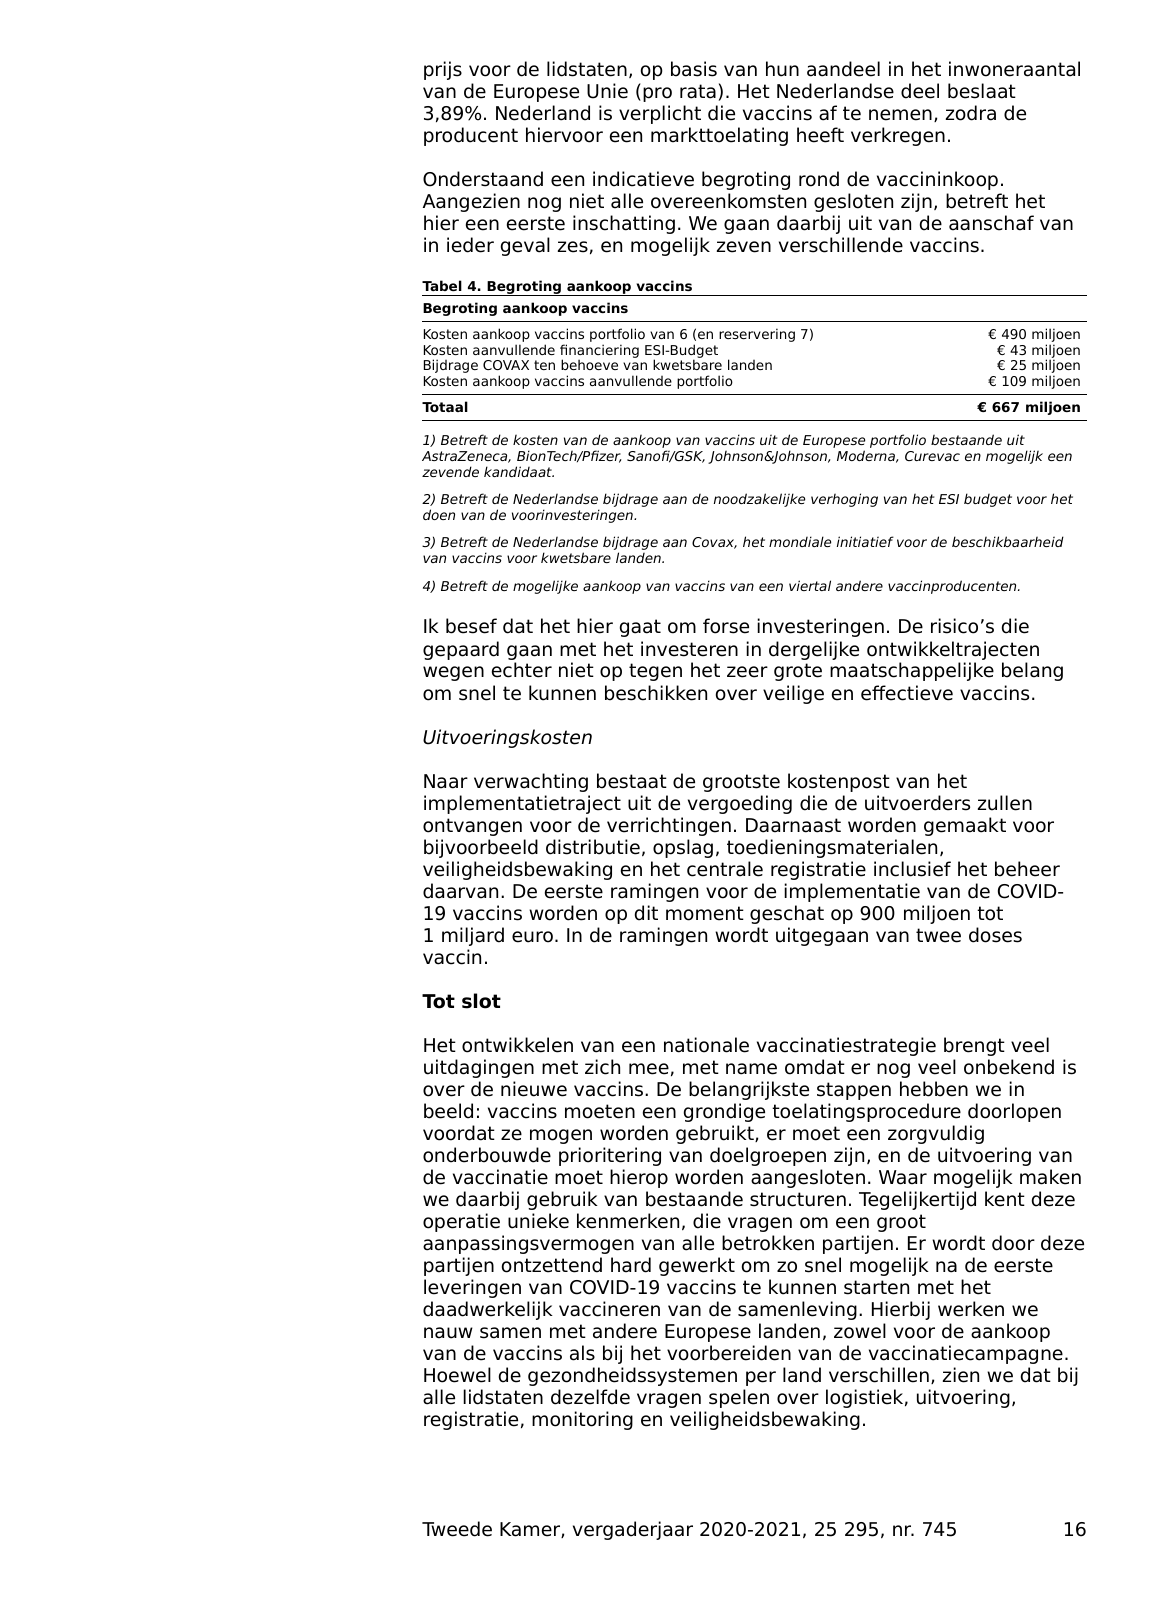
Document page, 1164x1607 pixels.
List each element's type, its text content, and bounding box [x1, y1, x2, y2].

text Het ontwikkelen van een nationale vaccinatiestrategie brengt veel uitdagingen met zich mee, met name omdat er nog veel onbekend is over de nieuwe vaccins. De belangrijkste stappen hebben we in beeld: vaccins moeten een grondige toelatingsprocedure doorlopen voordat ze mogen worden gebruikt, er moet een zorgvuldig onderbouwde prioritering van doelgroepen zijn, en de uitvoering van de vaccinatie moet hierop worden aangesloten. Waar mogelijk maken we daarbij gebruik van bestaande structuren. Tegelijkertijd kent deze operatie unieke kenmerken, die vragen om een groot aanpassingsvermogen van alle betrokken partijen. Er wordt door deze partijen ontzettend hard gewerkt om zo snel mogelijk na de eerste leveringen van COVID-19 vaccins te kunnen starten met het daadwerkelijk vaccineren van de samenleving. Hierbij werken we nauw samen met andere Europese landen, zowel voor de aankoop van de vaccins als bij het voorbereiden van de vaccinatiecampagne. Hoewel de gezondheidssystemen per land verschillen, zien we dat bij alle lidstaten dezelfde vragen spelen over logistiek, uitvoering, registratie, monitoring en veiligheidsbewaking. [422, 1035, 1087, 1431]
subtitle Uitvoeringskosten [422, 727, 1087, 748]
text Naar verwachting bestaat de grootste kostenpost van het implementatietraject uit de vergoeding die de uitvoerders zullen ontvangen voor de verrichtingen. Daarnaast worden gemaakt voor bijvoorbeeld distributie, opslag, toedieningsmaterialen, veiligheidsbewaking en het centrale registratie inclusief het beheer daarvan. De eerste ramingen voor de implementatie van de COVID-19 vaccins worden op dit moment geschat op 900 miljoen tot 1 miljard euro. In de ramingen wordt uitgegaan van twee doses vaccin. [422, 771, 1087, 968]
table_cell [954, 296, 1087, 321]
table_cell € 667 miljoen [954, 395, 1087, 420]
text Ik besef dat het hier gaat om forse investeringen. De risico’s die gepaard gaan met het investeren in dergelijke ontwikkeltrajecten wegen echter niet op tegen het zeer grote maatschappelijke belang om snel te kunnen beschikken over veilige en effectieve vaccins. [422, 616, 1087, 704]
text prijs voor de lidstaten, op basis van hun aandeel in het inwoneraantal van de Europese Unie (pro rata). Het Nederlandse deel beslaat 3,89%. Nederland is verplicht die vaccins af te nemen, zodra de producent hiervoor een markttoelating heeft verkregen. [422, 59, 1087, 147]
table_cell € 109 miljoen [954, 374, 1087, 394]
table_cell Kosten aankoop vaccins portfolio van 6 (en reservering 7) [422, 322, 954, 342]
subtitle Tot slot [422, 991, 1087, 1013]
table_cell Begroting aankoop vaccins [422, 296, 954, 321]
table_cell Kosten aanvullende financiering ESI-Budget [422, 342, 954, 358]
table_cell Kosten aankoop vaccins aanvullende portfolio [422, 374, 954, 394]
table_cell € 43 miljoen [954, 342, 1087, 358]
table_cell Totaal [422, 395, 954, 420]
text Onderstaand een indicatieve begroting rond de vaccininkoop. Aangezien nog niet alle overeenkomsten gesloten zijn, betreft het hier een eerste inschatting. We gaan daarbij uit van de aanschaf van in ieder geval zes, en mogelijk zeven verschillende vaccins. [422, 169, 1087, 257]
table_cell € 25 miljoen [954, 358, 1087, 374]
table_cell Bijdrage COVAX ten behoeve van kwetsbare landen [422, 358, 954, 374]
table_header Tabel 4. Begroting aankoop vaccins [422, 279, 1087, 295]
table_cell 1) Betreft de kosten van de aankoop van vaccins uit de Europese portfolio bestaande uit AstraZeneca, BionTech/Pfizer, Sanofi/GSK, Johnson&Johnson, Moderna, Curevac en mogelijk een zevende kandidaat. 2) Betreft de Nederlandse bijdrage aan de noodzakelijke verhoging van het ESI budget voor het doen van de voorinvesteringen. 3) Betreft de Nederlandse bijdrage aan Covax, het mondiale initiatief voor de beschikbaarheid van vaccins voor kwetsbare landen. 4) Betreft de mogelijke aankoop van vaccins van een viertal andere vaccinproducenten. [422, 421, 1087, 594]
table_cell € 490 miljoen [954, 322, 1087, 342]
